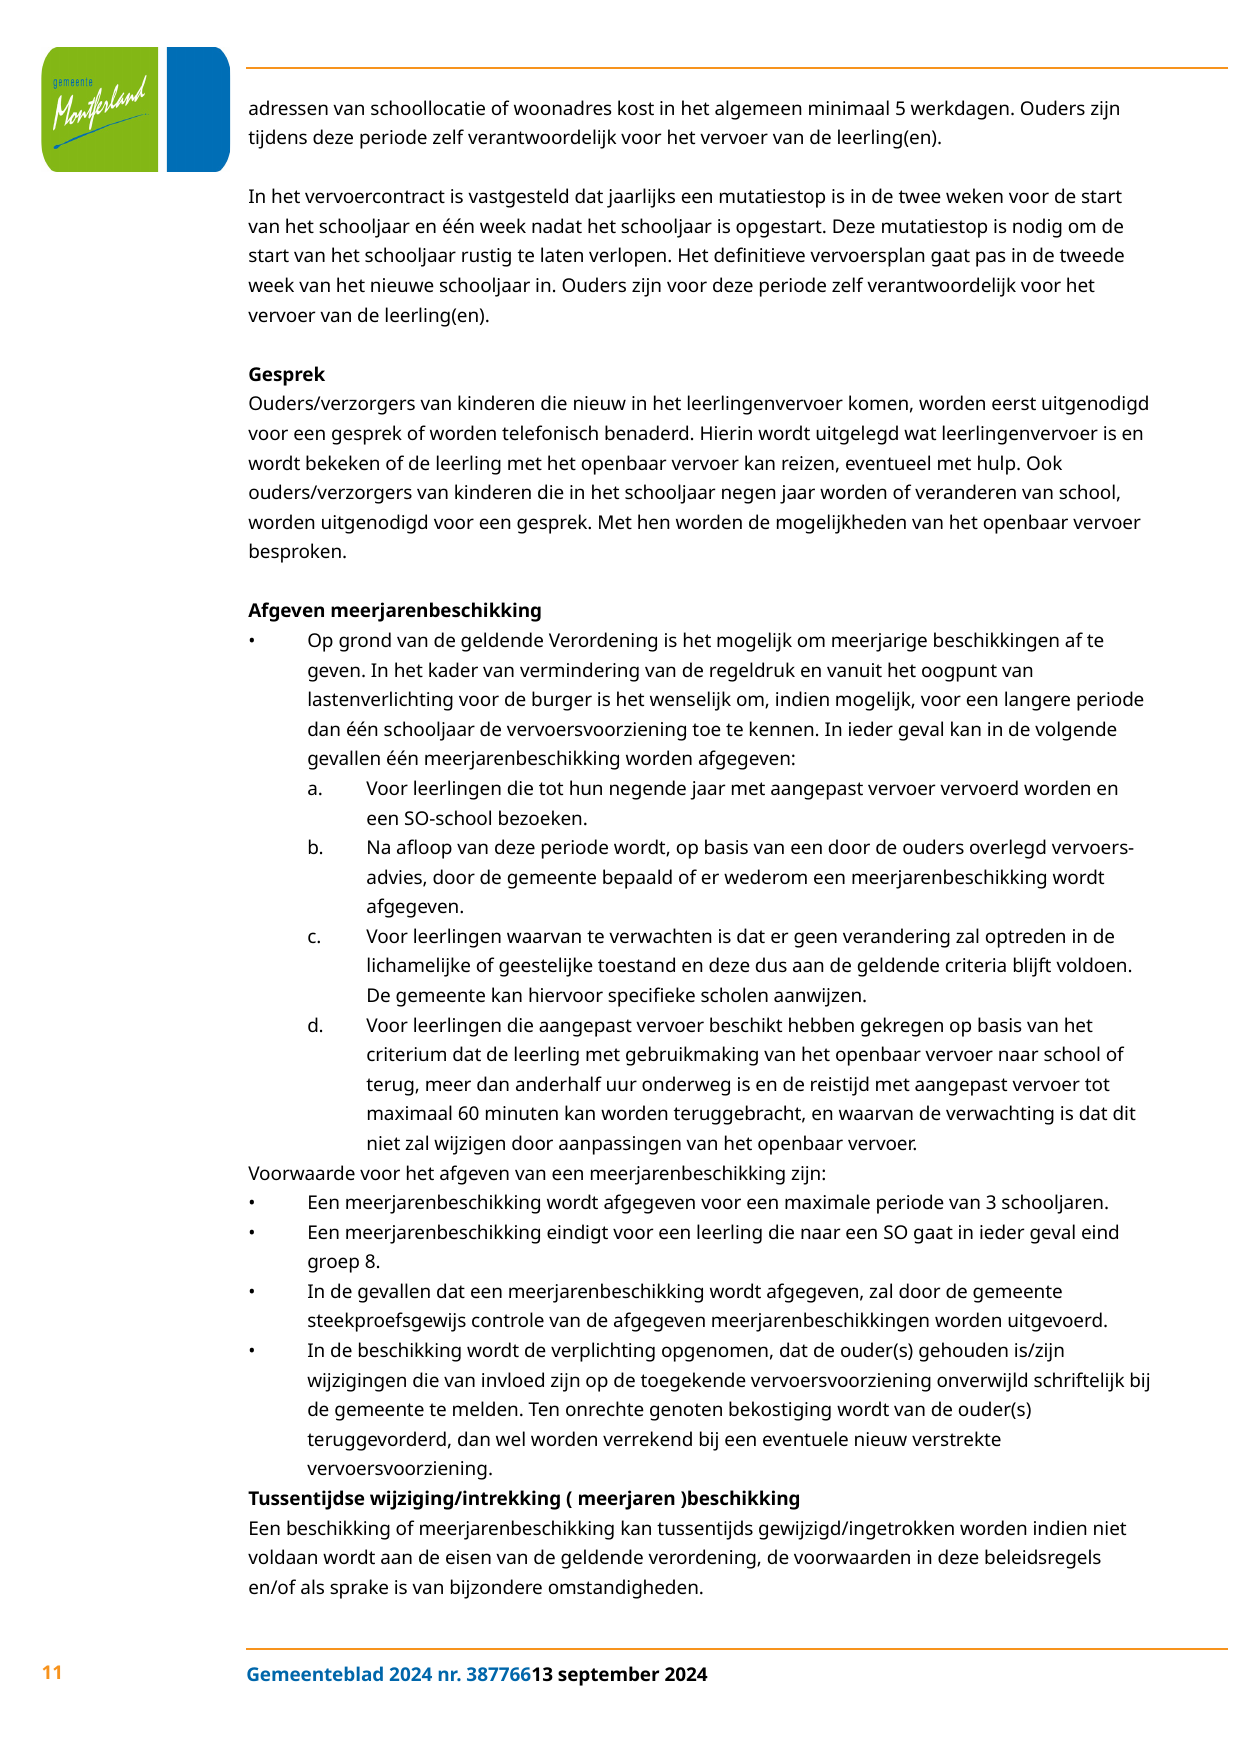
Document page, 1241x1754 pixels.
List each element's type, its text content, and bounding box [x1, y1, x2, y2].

list In de beschikking wordt de verplichting opgenomen, dat de ouder(s) gehouden is/zijn wijzigingen die van invloed zijn op de toegekende vervoersvoorziening onverwijld schriftelijk bij de gemeente te melden. Ten onrechte genoten bekostiging wordt van de ouder(s) teruggevorderd, dan wel worden verrekend bij een eventuele nieuw verstrekte vervoersvoorziening. [248, 1337, 1152, 1481]
list In de gevallen dat een meerjarenbeschikking wordt afgegeven, zal door de gemeente steekproefsgewijs controle van de afgegeven meerjarenbeschikkingen worden uitgevoerd. [248, 1278, 1152, 1333]
list Een meerjarenbeschikking eindigt voor een leerling die naar een SO gaat in ieder geval eind groep 8. [248, 1219, 1152, 1274]
list Voor leerlingen die tot hun negende jaar met aangepast vervoer vervoerd worden en een SO-school bezoeken. [307, 775, 1152, 831]
text In het vervoercontract is vastgesteld dat jaarlijks een mutatiestop is in de twee weken voor de start van het schooljaar en één week nadat het schooljaar is opgestart. Deze mutatiestop is nodig om de start van het schooljaar rustig te laten verlopen. Het definitieve vervoersplan gaat pas in de tweede week van het nieuwe schooljaar in. Ouders zijn voor deze periode zelf verantwoordelijk voor het vervoer van de leerling(en). [248, 183, 1152, 328]
list Voor leerlingen die aangepast vervoer beschikt hebben gekregen op basis van het criterium dat de leerling met gebruikmaking van het openbaar vervoer naar school of terug, meer dan anderhalf uur onderweg is en de reistijd met aangepast vervoer tot maximaal 60 minuten kan worden teruggebracht, en waarvan de verwachting is dat dit niet zal wijzigen door aanpassingen van het openbaar vervoer. [307, 1012, 1152, 1156]
list Na afloop van deze periode wordt, op basis van een door de ouders overlegd vervoers-advies, door de gemeente bepaald of er wederom een meerjarenbeschikking wordt afgegeven. [307, 834, 1152, 919]
picture [41, 47, 231, 172]
list Voor leerlingen waarvan te verwachten is dat er geen verandering zal optreden in de lichamelijke of geestelijke toestand en deze dus aan de geldende criteria blijft voldoen. De gemeente kan hiervoor specifieke scholen aanwijzen. [307, 923, 1152, 1008]
text Tussentijdse wijziging/intrekking ( meerjaren )beschikking [248, 1485, 1152, 1511]
text adressen van schoollocatie of woonadres kost in het algemeen minimaal 5 werkdagen. Ouders zijn tijdens deze periode zelf verantwoordelijk voor het vervoer van de leerling(en). [248, 95, 1152, 150]
list Een meerjarenbeschikking wordt afgegeven voor een maximale periode van 3 schooljaren. [248, 1189, 1152, 1215]
text Voorwaarde voor het afgeven van een meerjarenbeschikking zijn: [248, 1160, 1152, 1186]
list Op grond van de geldende Verordening is het mogelijk om meerjarige beschikkingen af te geven. In het kader van vermindering van de regeldruk en vanuit het oogpunt van lastenverlichting voor de burger is het wenselijk om, indien mogelijk, voor een langere periode dan één schooljaar de vervoersvoorziening toe te kennen. In ieder geval kan in de volgende gevallen één meerjarenbeschikking worden afgegeven: [248, 627, 1152, 771]
text Een beschikking of meerjarenbeschikking kan tussentijds gewijzigd/ingetrokken worden indien niet voldaan wordt aan de eisen van de geldende verordening, de voorwaarden in deze beleidsregels en/of als sprake is van bijzondere omstandigheden. [248, 1515, 1152, 1600]
text Gesprek [248, 361, 1152, 387]
text Afgeven meerjarenbeschikking [248, 598, 1152, 623]
text Ouders/verzorgers van kinderen die nieuw in het leerlingenvervoer komen, worden eerst uitgenodigd voor een gesprek of worden telefonisch benaderd. Hierin wordt uitgelegd wat leerlingenvervoer is en wordt bekeken of de leerling met het openbaar vervoer kan reizen, eventueel met hulp. Ook ouders/verzorgers van kinderen die in het schooljaar negen jaar worden of veranderen van school, worden uitgenodigd voor een gesprek. Met hen worden de mogelijkheden van het openbaar vervoer besproken. [248, 391, 1152, 564]
